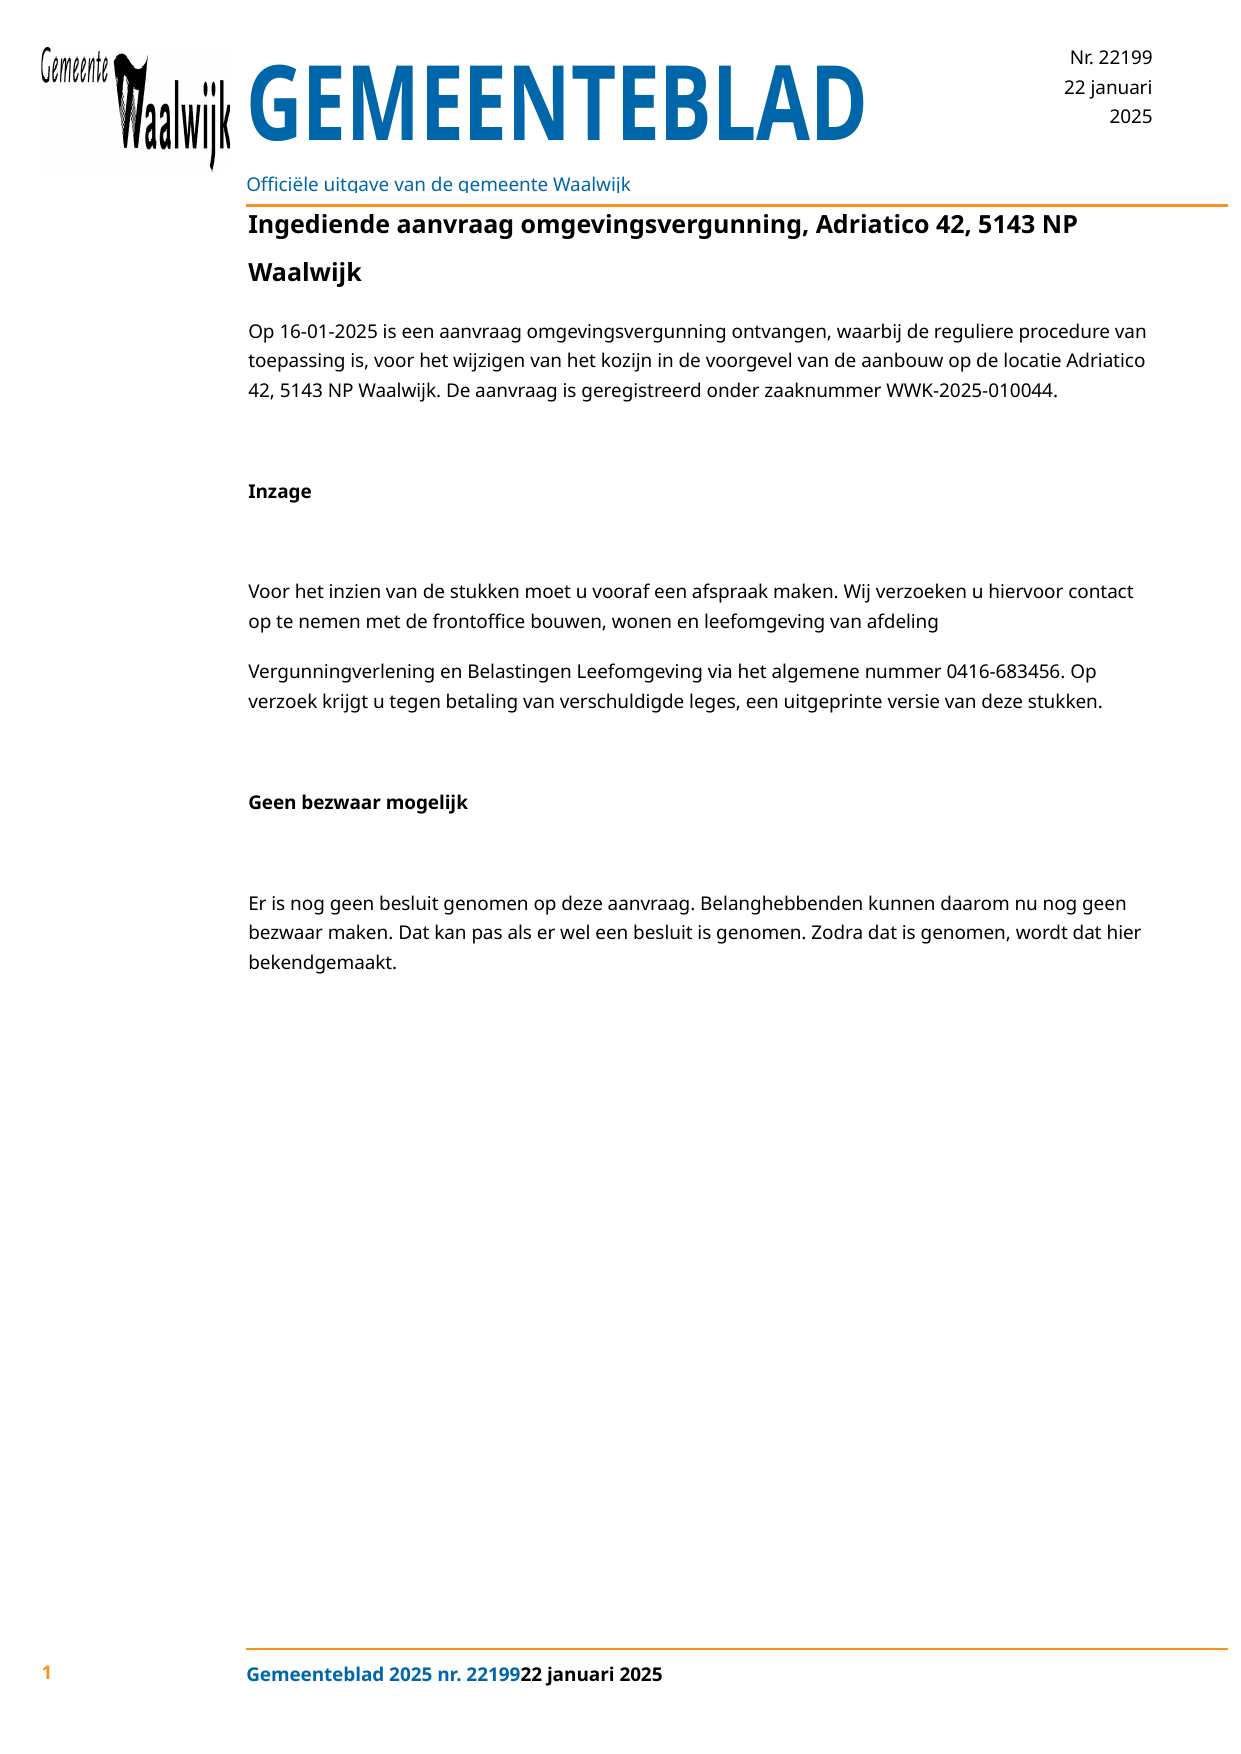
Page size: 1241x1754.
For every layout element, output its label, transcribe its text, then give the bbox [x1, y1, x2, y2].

text Op 16-01-2025 is een aanvraag omgevingsvergunning ontvangen, waarbij de reguliere procedure van toepassing is, voor het wijzigen van het kozijn in de voorgevel van de aanbouw op de locatie Adriatico 42, 5143 NP Waalwijk. De aanvraag is geregistreerd onder zaaknummer WWK-2025-010044. [248, 318, 1152, 403]
text Geen bezwaar mogelijk [248, 789, 1152, 815]
picture [41, 47, 231, 172]
text Vergunningverlening en Belastingen Leefomgeving via het algemene nummer 0416-683456. Op verzoek krijgt u tegen betaling van verschuldigde leges, een uitgeprinte versie van deze stukken. [248, 659, 1152, 714]
text Inzage [248, 478, 1152, 504]
text Voor het inzien van de stukken moet u vooraf een afspraak maken. Wij verzoeken u hiervoor contact op te nemen met de frontoffice bouwen, wonen en leefomgeving van afdeling [248, 579, 1152, 634]
text Ingediende aanvraag omgevingsvergunning, Adriatico 42, 5143 NP Waalwijk [248, 207, 1152, 288]
text Er is nog geen besluit genomen op deze aanvraag. Belanghebbenden kunnen daarom nu nog geen bezwaar maken. Dat kan pas als er wel een besluit is genomen. Zodra dat is genomen, wordt dat hier bekendgemaakt. [248, 890, 1152, 975]
